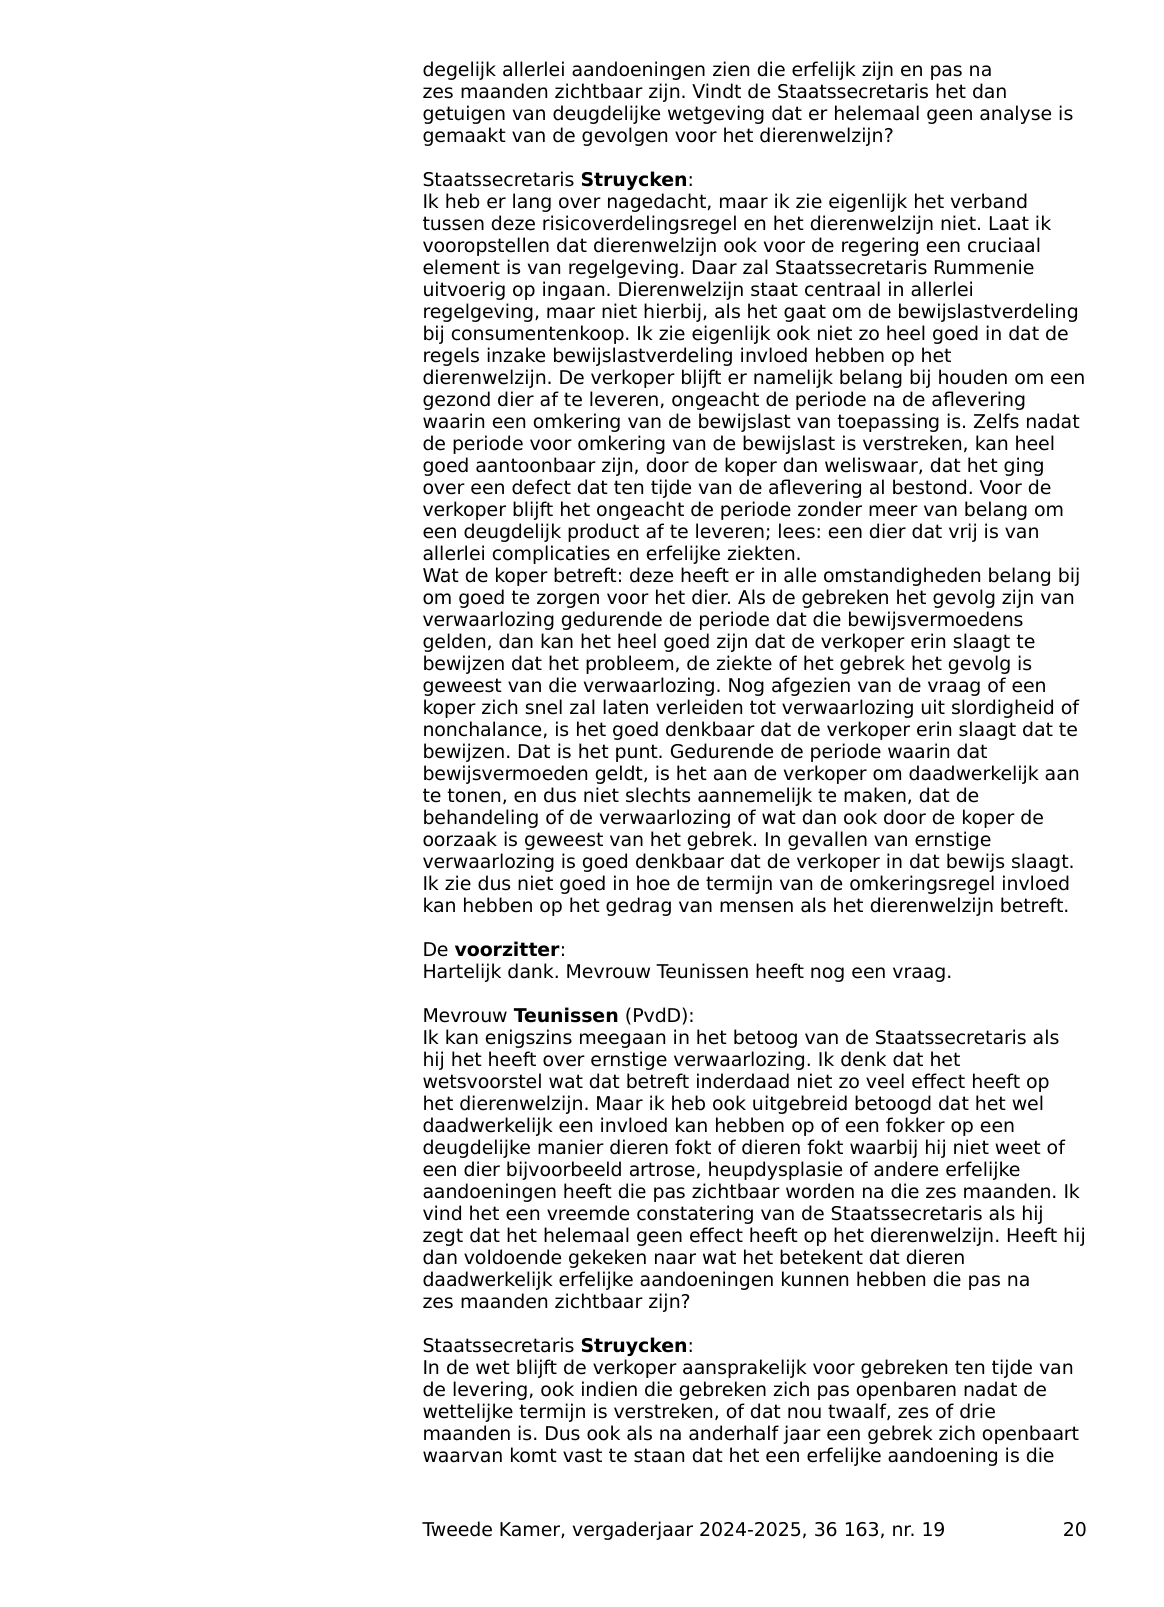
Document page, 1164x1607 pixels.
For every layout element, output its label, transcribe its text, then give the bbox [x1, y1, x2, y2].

text Wat de koper betreft: deze heeft er in alle omstandigheden belang bij om goed te zorgen voor het dier. Als de gebreken het gevolg zijn van verwaarlozing gedurende de periode dat die bewijsvermoedens gelden, dan kan het heel goed zijn dat de verkoper erin slaagt te bewijzen dat het probleem, de ziekte of het gebrek het gevolg is geweest van die verwaarlozing. Nog afgezien van de vraag of een koper zich snel zal laten verleiden tot verwaarlozing uit slordigheid of nonchalance, is het goed denkbaar dat de verkoper erin slaagt dat te bewijzen. Dat is het punt. Gedurende de periode waarin dat bewijsvermoeden geldt, is het aan de verkoper om daadwerkelijk aan te tonen, en dus niet slechts aannemelijk te maken, dat de behandeling of de verwaarlozing of wat dan ook door de koper de oorzaak is geweest van het gebrek. In gevallen van ernstige verwaarlozing is goed denkbaar dat de verkoper in dat bewijs slaagt. Ik zie dus niet goed in hoe de termijn van de omkeringsregel invloed kan hebben op het gedrag van mensen als het dierenwelzijn betreft. [422, 565, 1087, 916]
text degelijk allerlei aandoeningen zien die erfelijk zijn en pas na zes maanden zichtbaar zijn. Vindt de Staatssecretaris het dan getuigen van deugdelijke wetgeving dat er helemaal geen analyse is gemaakt van de gevolgen voor het dierenwelzijn? [422, 59, 1087, 147]
text Hartelijk dank. Mevrouw Teunissen heeft nog een vraag. [422, 961, 1087, 983]
text Ik heb er lang over nagedacht, maar ik zie eigenlijk het verband tussen deze risicoverdelingsregel en het dierenwelzijn niet. Laat ik vooropstellen dat dierenwelzijn ook voor de regering een cruciaal element is van regelgeving. Daar zal Staatssecretaris Rummenie uitvoerig op ingaan. Dierenwelzijn staat centraal in allerlei regelgeving, maar niet hierbij, als het gaat om de bewijslastverdeling bij consumentenkoop. Ik zie eigenlijk ook niet zo heel goed in dat de regels inzake bewijslastverdeling invloed hebben op het dierenwelzijn. De verkoper blijft er namelijk belang bij houden om een gezond dier af te leveren, ongeacht de periode na de aflevering waarin een omkering van de bewijslast van toepassing is. Zelfs nadat de periode voor omkering van de bewijslast is verstreken, kan heel goed aantoonbaar zijn, door de koper dan weliswaar, dat het ging over een defect dat ten tijde van de aflevering al bestond. Voor de verkoper blijft het ongeacht de periode zonder meer van belang om een deugdelijk product af te leveren; lees: een dier dat vrij is van allerlei complicaties en erfelijke ziekten. [422, 191, 1087, 565]
text Staatssecretaris Struycken: [422, 169, 1087, 191]
text In de wet blijft de verkoper aansprakelijk voor gebreken ten tijde van de levering, ook indien die gebreken zich pas openbaren nadat de wettelijke termijn is verstreken, of dat nou twaalf, zes of drie maanden is. Dus ook als na anderhalf jaar een gebrek zich openbaart waarvan komt vast te staan dat het een erfelijke aandoening is die [422, 1357, 1087, 1467]
text Mevrouw Teunissen (PvdD): [422, 1005, 1087, 1027]
text Ik kan enigszins meegaan in het betoog van de Staatssecretaris als hij het heeft over ernstige verwaarlozing. Ik denk dat het wetsvoorstel wat dat betreft inderdaad niet zo veel effect heeft op het dierenwelzijn. Maar ik heb ook uitgebreid betoogd dat het wel daadwerkelijk een invloed kan hebben op of een fokker op een deugdelijke manier dieren fokt of dieren fokt waarbij hij niet weet of een dier bijvoorbeeld artrose, heupdysplasie of andere erfelijke aandoeningen heeft die pas zichtbaar worden na die zes maanden. Ik vind het een vreemde constatering van de Staatssecretaris als hij zegt dat het helemaal geen effect heeft op het dierenwelzijn. Heeft hij dan voldoende gekeken naar wat het betekent dat dieren daadwerkelijk erfelijke aandoeningen kunnen hebben die pas na zes maanden zichtbaar zijn? [422, 1027, 1087, 1312]
text Staatssecretaris Struycken: [422, 1335, 1087, 1357]
text De voorzitter: [422, 939, 1087, 961]
